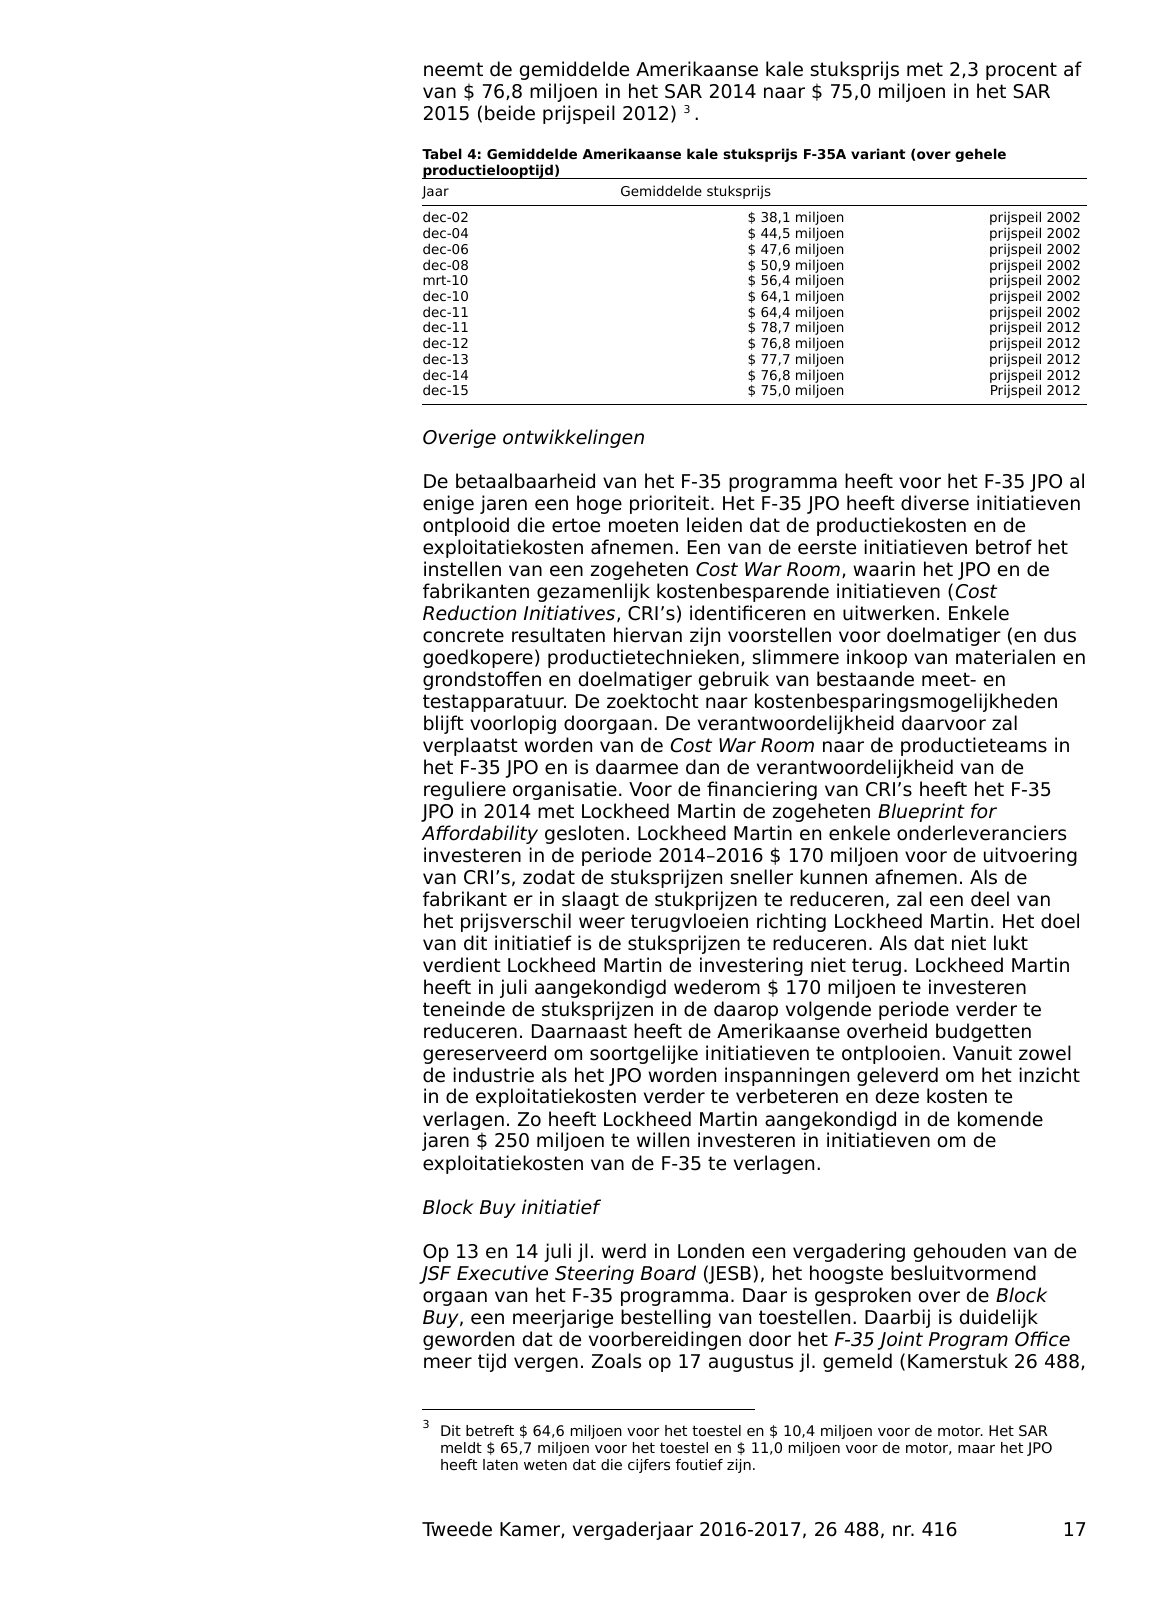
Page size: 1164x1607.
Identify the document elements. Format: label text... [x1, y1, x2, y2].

table_cell prijspeil 2002 [850, 226, 1087, 242]
table_cell prijspeil 2012 [850, 368, 1087, 383]
table_cell $ 50,9 miljoen [614, 258, 850, 273]
table_cell dec-11 [422, 305, 614, 320]
table_cell prijspeil 2002 [850, 273, 1087, 289]
table_cell prijspeil 2002 [850, 305, 1087, 320]
table_cell prijspeil 2002 [850, 242, 1087, 257]
table_cell mrt-10 [422, 273, 614, 289]
table_cell $ 56,4 miljoen [614, 273, 850, 289]
table_cell dec-08 [422, 258, 614, 273]
text Op 13 en 14 juli jl. werd in Londen een vergadering gehouden van de JSF Executive Steering Board (JESB), het hoogste besluitvormend orgaan van het F-35 programma. Daar is gesproken over de Block Buy, een meerjarige bestelling van toestellen. Daarbij is duidelijk geworden dat de voorbereidingen door het F-35 Joint Program Office meer tijd vergen. Zoals op 17 augustus jl. gemeld (Kamerstuk 26 488, [422, 1241, 1087, 1373]
table_cell dec-13 [422, 352, 614, 367]
table_header Tabel 4: Gemiddelde Amerikaanse kale stuksprijs F-35A variant (over gehele productielooptijd) [422, 147, 1087, 178]
table_cell prijspeil 2002 [850, 206, 1087, 226]
table_cell dec-15 [422, 383, 614, 404]
table_cell dec-11 [422, 320, 614, 336]
text neemt de gemiddelde Amerikaanse kale stuksprijs met 2,3 procent af van $ 76,8 miljoen in het SAR 2014 naar $ 75,0 miljoen in het SAR 2015 (beide prijspeil 2012) . [422, 59, 1087, 125]
table_cell dec-10 [422, 289, 614, 304]
table_cell prijspeil 2012 [850, 320, 1087, 336]
table_cell $ 75,0 miljoen [614, 383, 850, 404]
table_cell $ 77,7 miljoen [614, 352, 850, 367]
table_cell $ 76,8 miljoen [614, 368, 850, 383]
table_cell $ 64,4 miljoen [614, 305, 850, 320]
table_cell prijspeil 2002 [850, 258, 1087, 273]
text De betaalbaarheid van het F-35 programma heeft voor het F-35 JPO al enige jaren een hoge prioriteit. Het F-35 JPO heeft diverse initiatieven ontplooid die ertoe moeten leiden dat de productiekosten en de exploitatiekosten afnemen. Een van de eerste initiatieven betrof het instellen van een zogeheten Cost War Room, waarin het JPO en de fabrikanten gezamenlijk kostenbesparende initiatieven (Cost Reduction Initiatives, CRI’s) identificeren en uitwerken. Enkele concrete resultaten hiervan zijn voorstellen voor doelmatiger (en dus goedkopere) productietechnieken, slimmere inkoop van materialen en grondstoffen en doelmatiger gebruik van bestaande meet- en testapparatuur. De zoektocht naar kostenbesparingsmogelijkheden blijft voorlopig doorgaan. De verantwoordelijkheid daarvoor zal verplaatst worden van de Cost War Room naar de productieteams in het F-35 JPO en is daarmee dan de verantwoordelijkheid van de reguliere organisatie. Voor de financiering van CRI’s heeft het F-35 JPO in 2014 met Lockheed Martin de zogeheten Blueprint for Affordability gesloten. Lockheed Martin en enkele onderleveranciers investeren in de periode 2014–2016 $ 170 miljoen voor de uitvoering van CRI’s, zodat de stuksprijzen sneller kunnen afnemen. Als de fabrikant er in slaagt de stukprijzen te reduceren, zal een deel van het prijsverschil weer terugvloeien richting Lockheed Martin. Het doel van dit initiatief is de stuksprijzen te reduceren. Als dat niet lukt verdient Lockheed Martin de investering niet terug. Lockheed Martin heeft in juli aangekondigd wederom $ 170 miljoen te investeren teneinde de stuksprijzen in de daarop volgende periode verder te reduceren. Daarnaast heeft de Amerikaanse overheid budgetten gereserveerd om soortgelijke initiatieven te ontplooien. Vanuit zowel de industrie als het JPO worden inspanningen geleverd om het inzicht in de exploitatiekosten verder te verbeteren en deze kosten te verlagen. Zo heeft Lockheed Martin aangekondigd in de komende jaren $ 250 miljoen te willen investeren in initiatieven om de exploitatiekosten van de F-35 te verlagen. [422, 471, 1087, 1174]
table_cell prijspeil 2002 [850, 289, 1087, 304]
table_cell $ 38,1 miljoen [614, 206, 850, 226]
table_cell dec-04 [422, 226, 614, 242]
subtitle Overige ontwikkelingen [422, 427, 1087, 449]
text Dit betreft $ 64,6 miljoen voor het toestel en $ 10,4 miljoen voor de motor. Het SAR meldt $ 65,7 miljoen voor het toestel en $ 11,0 miljoen voor de motor, maar het JPO heeft laten weten dat die cijfers foutief zijn. [422, 1418, 1087, 1474]
table_cell $ 44,5 miljoen [614, 226, 850, 242]
table_cell dec-06 [422, 242, 614, 257]
table_cell dec-12 [422, 336, 614, 352]
table_cell $ 78,7 miljoen [614, 320, 850, 336]
table_cell dec-14 [422, 368, 614, 383]
table_cell $ 76,8 miljoen [614, 336, 850, 352]
table_cell $ 47,6 miljoen [614, 242, 850, 257]
table_cell Jaar [422, 179, 614, 204]
table_cell Prijspeil 2012 [850, 383, 1087, 404]
table_cell prijspeil 2012 [850, 336, 1087, 352]
subtitle Block Buy initiatief [422, 1197, 1087, 1218]
table_cell prijspeil 2012 [850, 352, 1087, 367]
table_cell Gemiddelde stuksprijs [614, 179, 1087, 204]
table_cell $ 64,1 miljoen [614, 289, 850, 304]
table_cell dec-02 [422, 206, 614, 226]
